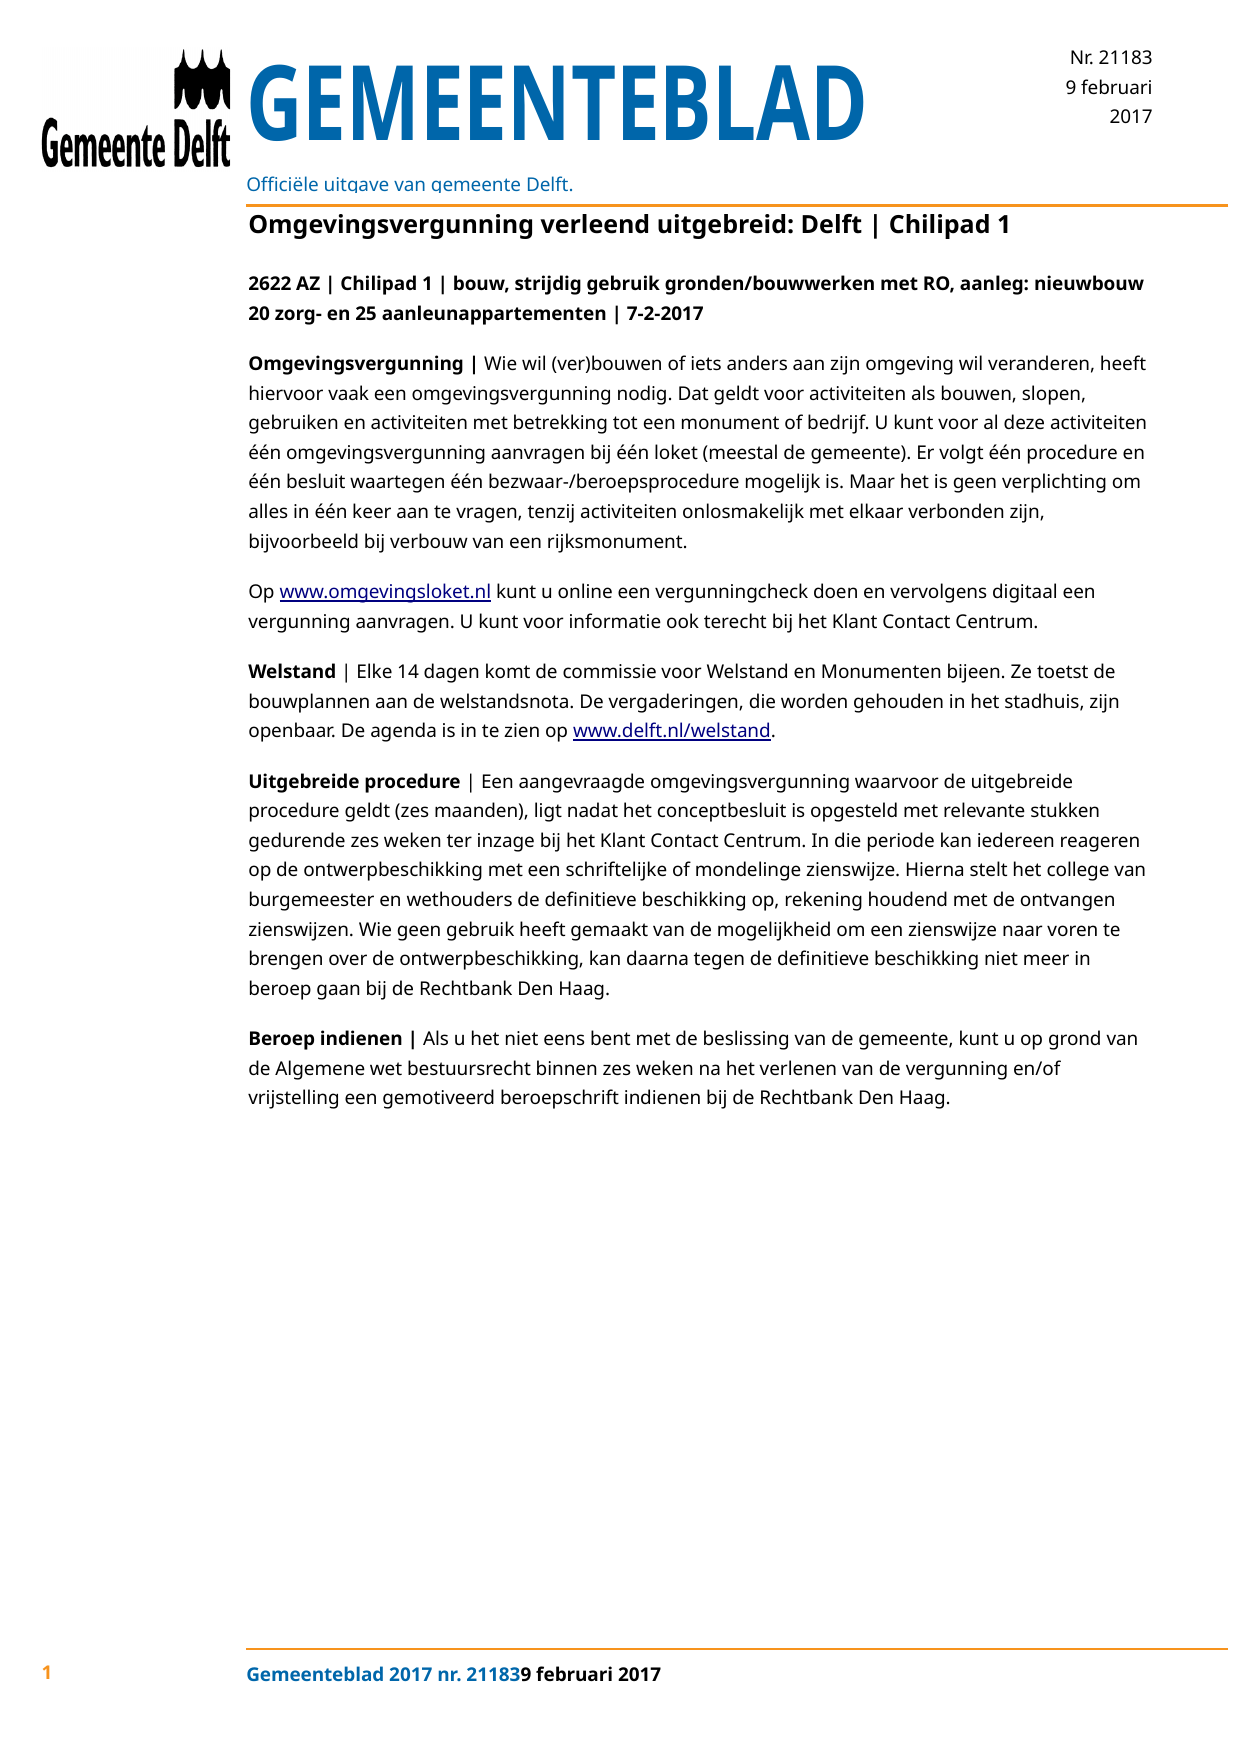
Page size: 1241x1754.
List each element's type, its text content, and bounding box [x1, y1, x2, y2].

text Welstand | Elke 14 dagen komt de commissie voor Welstand en Monumenten bijeen. Ze toetst de bouwplannen aan de welstandsnota. De vergaderingen, die worden gehouden in het stadhuis, zijn openbaar. De agenda is in te zien op www.delft.nl/welstand. [248, 658, 1152, 743]
picture [41, 47, 231, 172]
text 2622 AZ | Chilipad 1 | bouw, strijdig gebruik gronden/bouwwerken met RO, aanleg: nieuwbouw 20 zorg- en 25 aanleunappartementen | 7-2-2017 [248, 270, 1152, 326]
text Omgevingsvergunning | Wie wil (ver)bouwen of iets anders aan zijn omgeving wil veranderen, heeft hiervoor vaak een omgevingsvergunning nodig. Dat geldt voor activiteiten als bouwen, slopen, gebruiken en activiteiten met betrekking tot een monument of bedrijf. U kunt voor al deze activiteiten één omgevingsvergunning aanvragen bij één loket (meestal de gemeente). Er volgt één procedure en één besluit waartegen één bezwaar-/beroepsprocedure mogelijk is. Maar het is geen verplichting om alles in één keer aan te vragen, tenzij activiteiten onlosmakelijk met elkaar verbonden zijn, bijvoorbeeld bij verbouw van een rijksmonument. [248, 350, 1152, 553]
text Beroep indienen | Als u het niet eens bent met de beslissing van de gemeente, kunt u op grond van de Algemene wet bestuursrecht binnen zes weken na het verlenen van de vergunning en/of vrijstelling een gemotiveerd beroepschrift indienen bij de Rechtbank Den Haag. [248, 1025, 1152, 1110]
text Uitgebreide procedure | Een aangevraagde omgevingsvergunning waarvoor de uitgebreide procedure geldt (zes maanden), ligt nadat het conceptbesluit is opgesteld met relevante stukken gedurende zes weken ter inzage bij het Klant Contact Centrum. In die periode kan iedereen reageren op de ontwerpbeschikking met een schriftelijke of mondelinge zienswijze. Hierna stelt het college van burgemeester en wethouders de definitieve beschikking op, rekening houdend met de ontvangen zienswijzen. Wie geen gebruik heeft gemaakt van de mogelijkheid om een zienswijze naar voren te brengen over de ontwerpbeschikking, kan daarna tegen de definitieve beschikking niet meer in beroep gaan bij de Rechtbank Den Haag. [248, 768, 1152, 1001]
text Omgevingsvergunning verleend uitgebreid: Delft | Chilipad 1 [248, 207, 1152, 241]
text Op www.omgevingsloket.nl kunt u online een vergunningcheck doen en vervolgens digitaal een vergunning aanvragen. U kunt voor informatie ook terecht bij het Klant Contact Centrum. [248, 578, 1152, 633]
